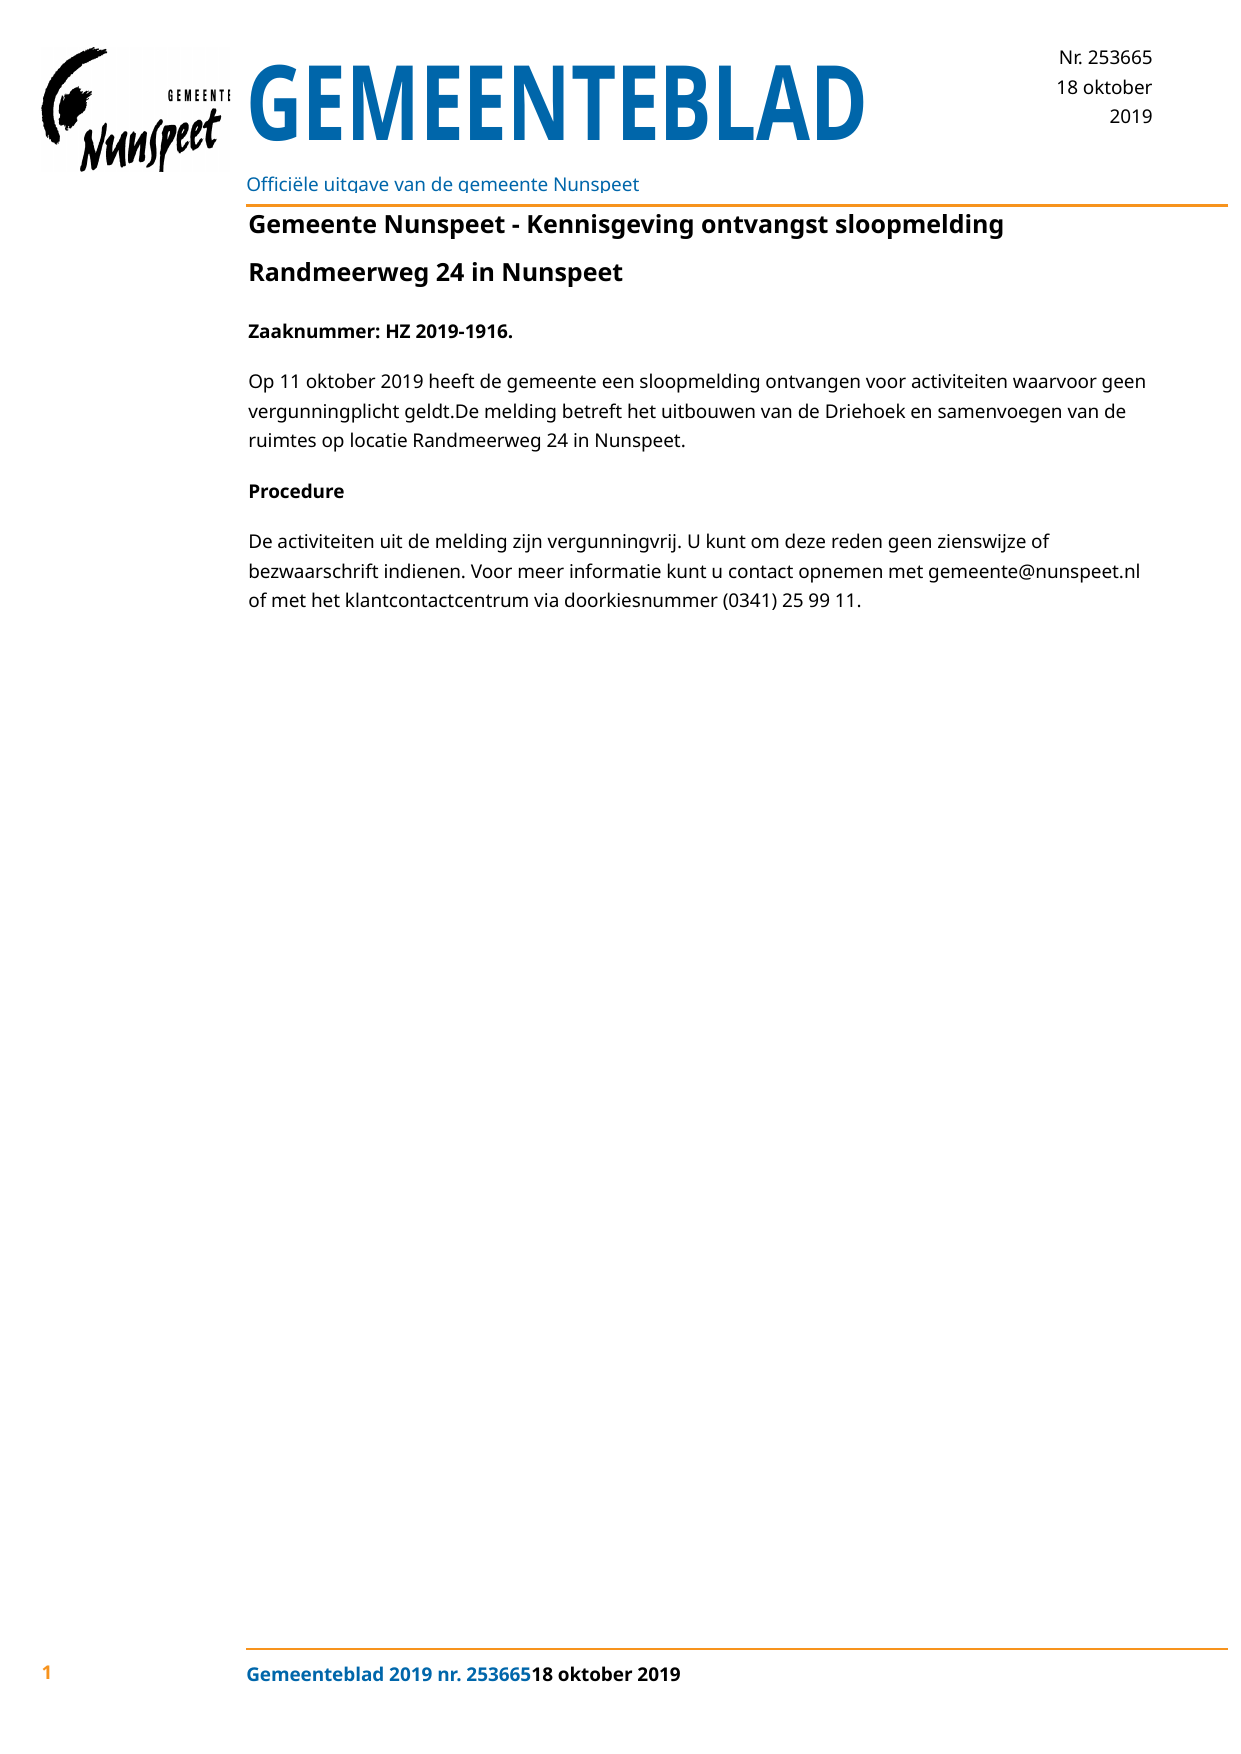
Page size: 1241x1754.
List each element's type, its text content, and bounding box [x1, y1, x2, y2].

text Zaaknummer: HZ 2019-1916. [248, 318, 1152, 344]
text Op 11 oktober 2019 heeft de gemeente een sloopmelding ontvangen voor activiteiten waarvoor geen vergunningplicht geldt.De melding betreft het uitbouwen van de Driehoek en samenvoegen van de ruimtes op locatie Randmeerweg 24 in Nunspeet. [248, 368, 1152, 453]
text Gemeente Nunspeet - Kennisgeving ontvangst sloopmelding Randmeerweg 24 in Nunspeet [248, 207, 1152, 288]
text Procedure [248, 478, 1152, 504]
text De activiteiten uit de melding zijn vergunningvrij. U kunt om deze reden geen zienswijze of bezwaarschrift indienen. Voor meer informatie kunt u contact opnemen met gemeente@nunspeet.nl of met het klantcontactcentrum via doorkiesnummer (0341) 25 99 11. [248, 528, 1152, 613]
picture [41, 47, 231, 172]
